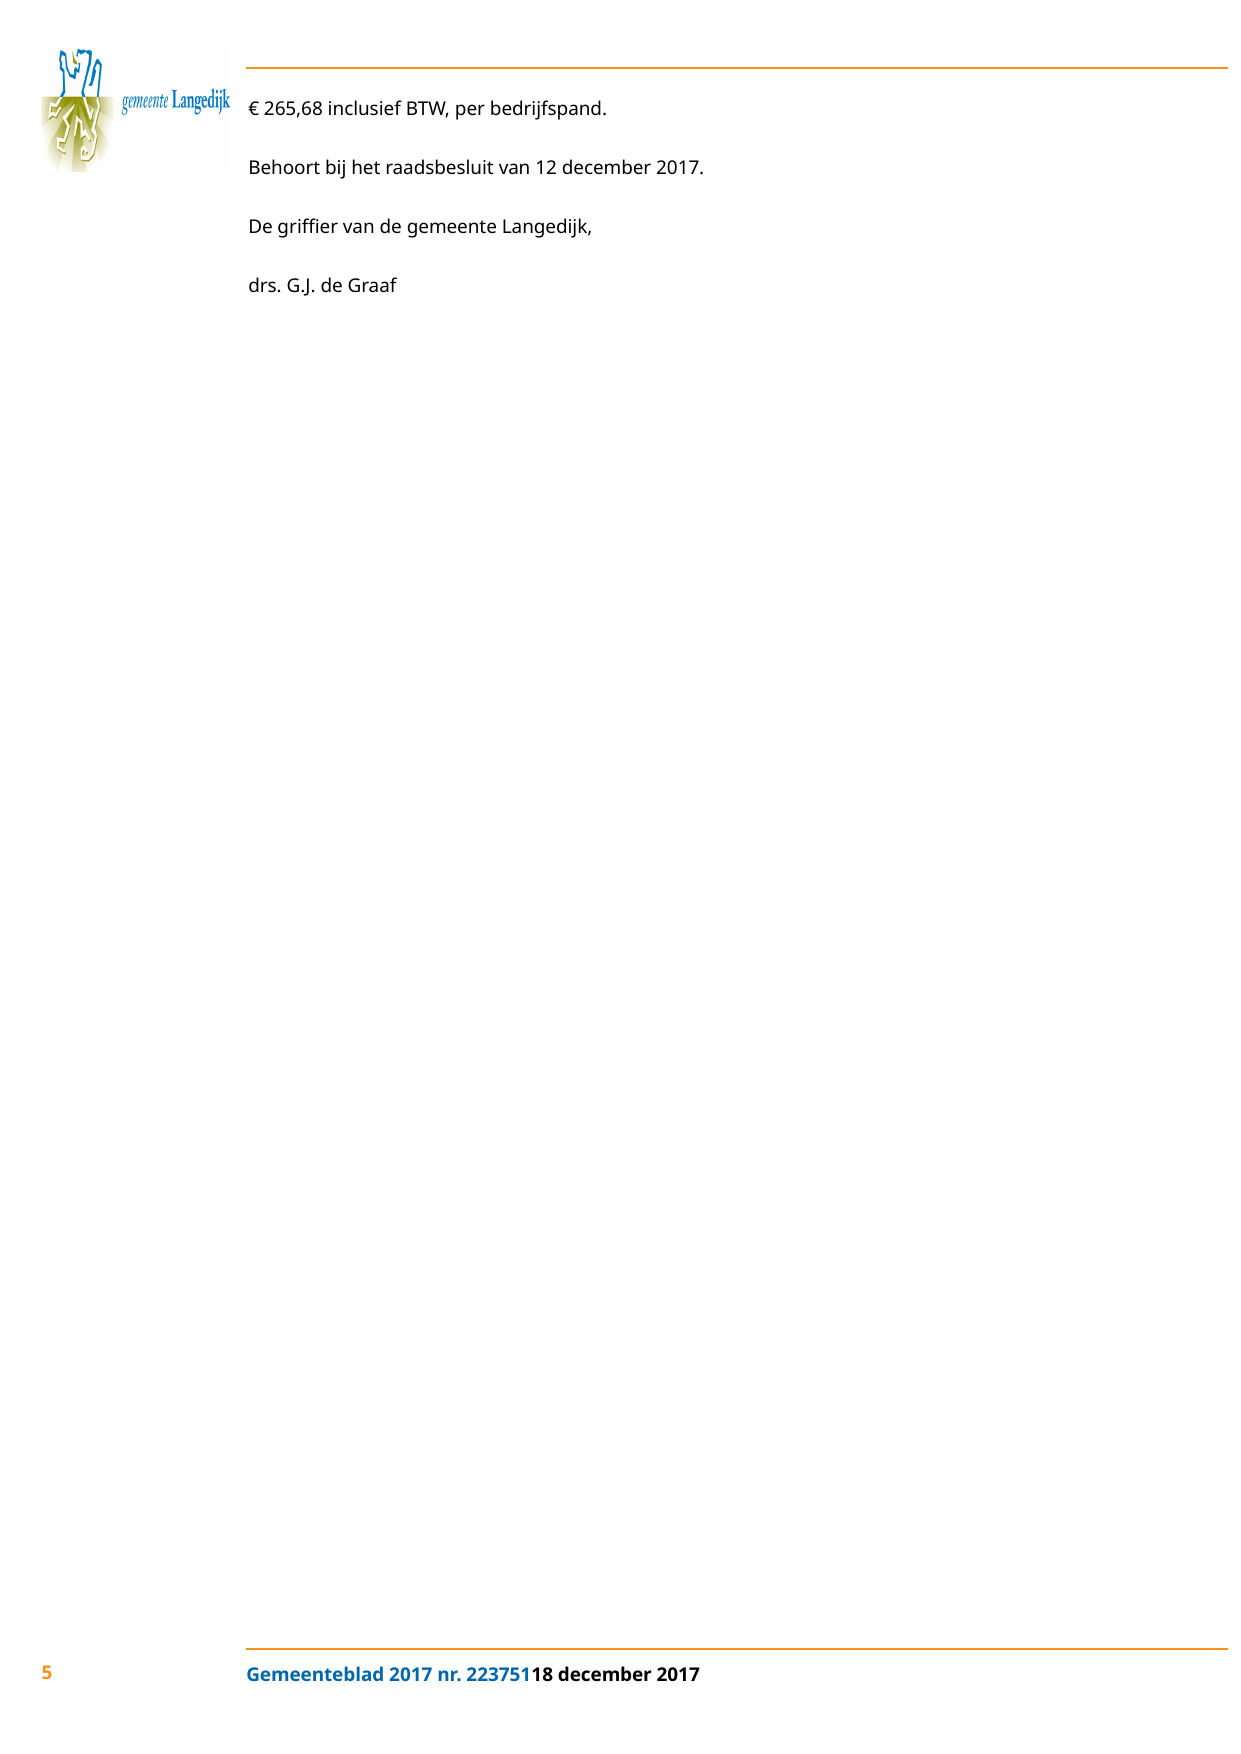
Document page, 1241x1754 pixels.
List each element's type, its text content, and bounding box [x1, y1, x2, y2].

text drs. G.J. de Graaf [248, 272, 1152, 298]
text € 265,68 inclusief BTW, per bedrijfspand. [248, 95, 1152, 121]
text Behoort bij het raadsbesluit van 12 december 2017. [248, 154, 1152, 180]
text De griffier van de gemeente Langedijk, [248, 213, 1152, 239]
picture [41, 47, 231, 172]
